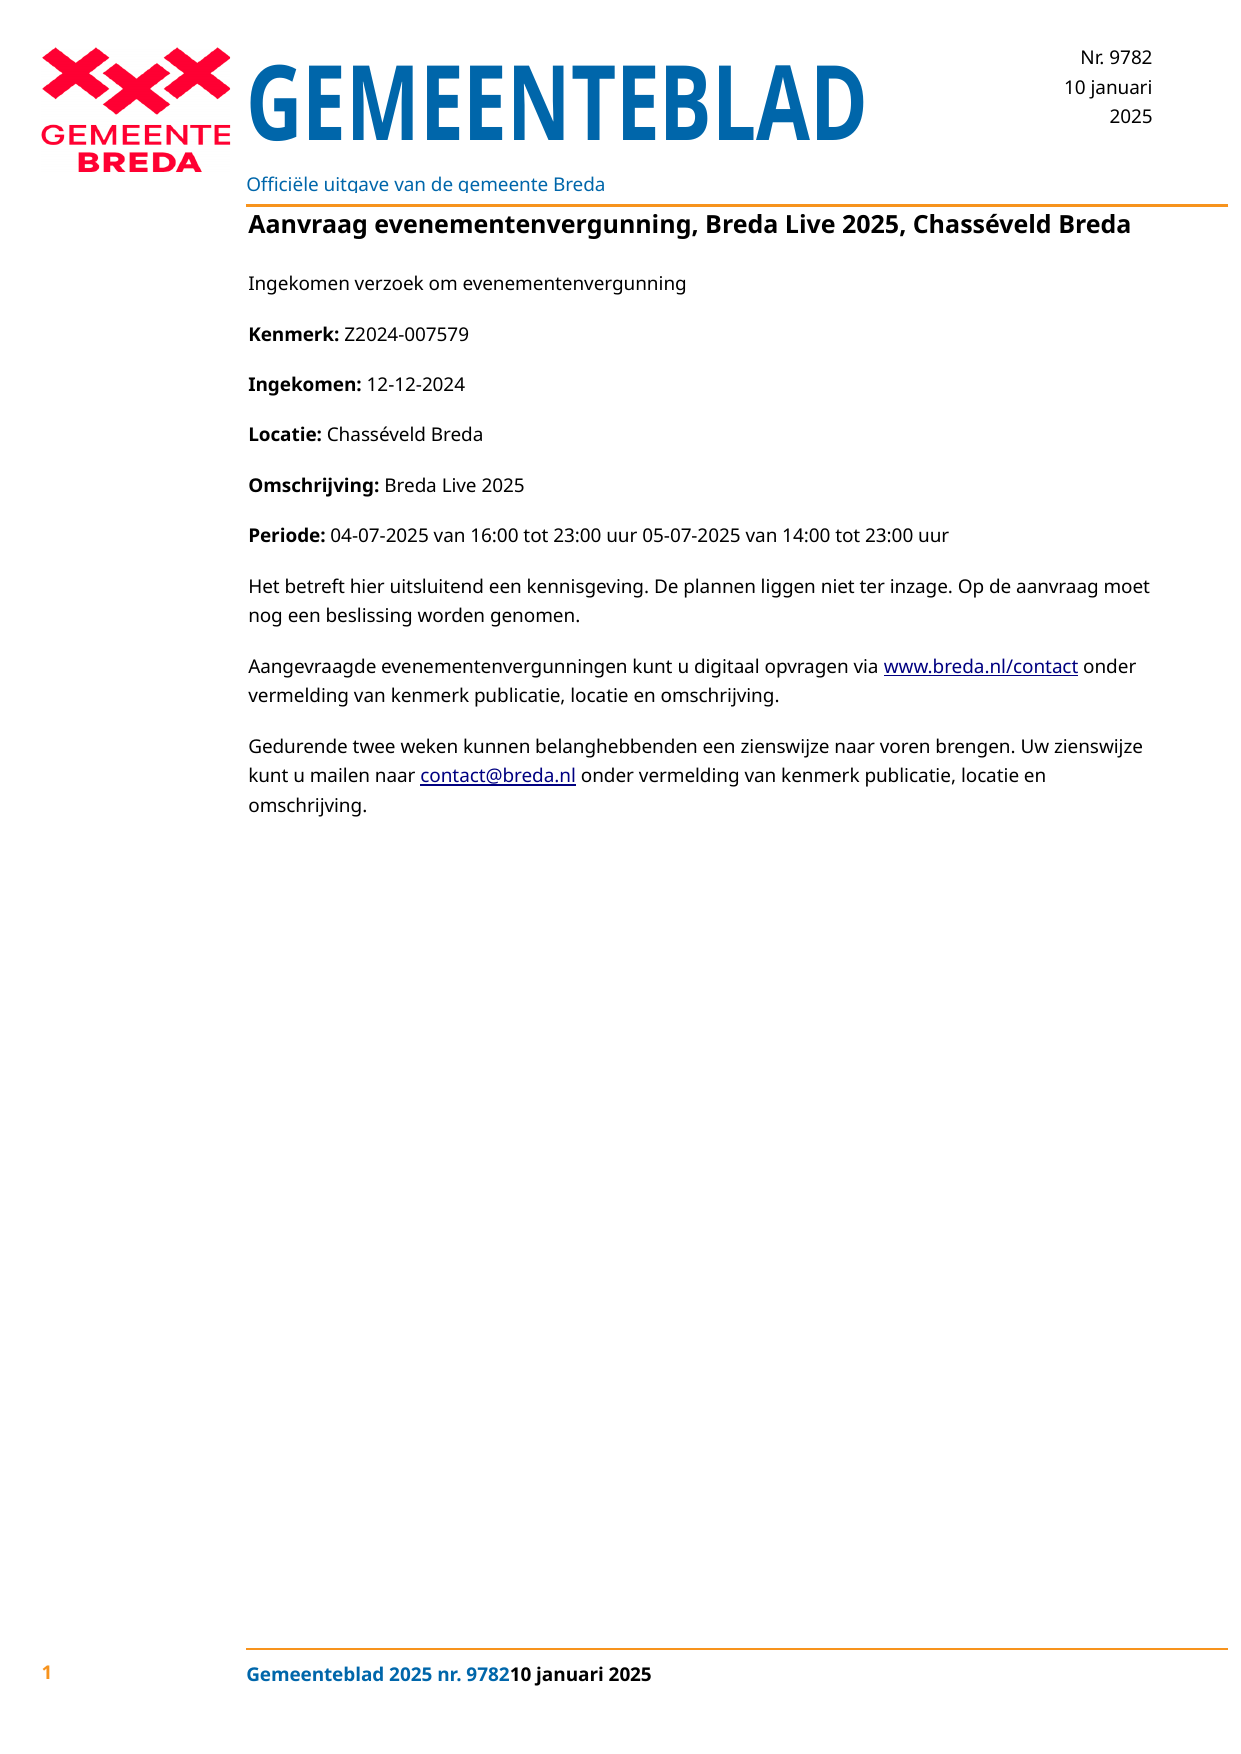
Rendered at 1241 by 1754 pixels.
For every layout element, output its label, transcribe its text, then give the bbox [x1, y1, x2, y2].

text Kenmerk: Z2024-007579 [248, 321, 1152, 346]
text Het betreft hier uitsluitend een kennisgeving. De plannen liggen niet ter inzage. Op de aanvraag moet nog een beslissing worden genomen. [248, 573, 1152, 628]
text Omschrijving: Breda Live 2025 [248, 472, 1152, 498]
text Ingekomen verzoek om evenementenvergunning [248, 270, 1152, 296]
text Gedurende twee weken kunnen belanghebbenden een zienswijze naar voren brengen. Uw zienswijze kunt u mailen naar contact@breda.nl onder vermelding van kenmerk publicatie, locatie en omschrijving. [248, 733, 1152, 818]
text Aanvraag evenementenvergunning, Breda Live 2025, Chasséveld Breda [248, 207, 1152, 241]
text Periode: 04-07-2025 van 16:00 tot 23:00 uur 05-07-2025 van 14:00 tot 23:00 uur [248, 522, 1152, 548]
text Aangevraagde evenementenvergunningen kunt u digitaal opvragen via www.breda.nl/contact onder vermelding van kenmerk publicatie, locatie en omschrijving. [248, 653, 1152, 708]
picture [41, 47, 231, 172]
text Ingekomen: 12-12-2024 [248, 371, 1152, 397]
text Locatie: Chasséveld Breda [248, 422, 1152, 447]
